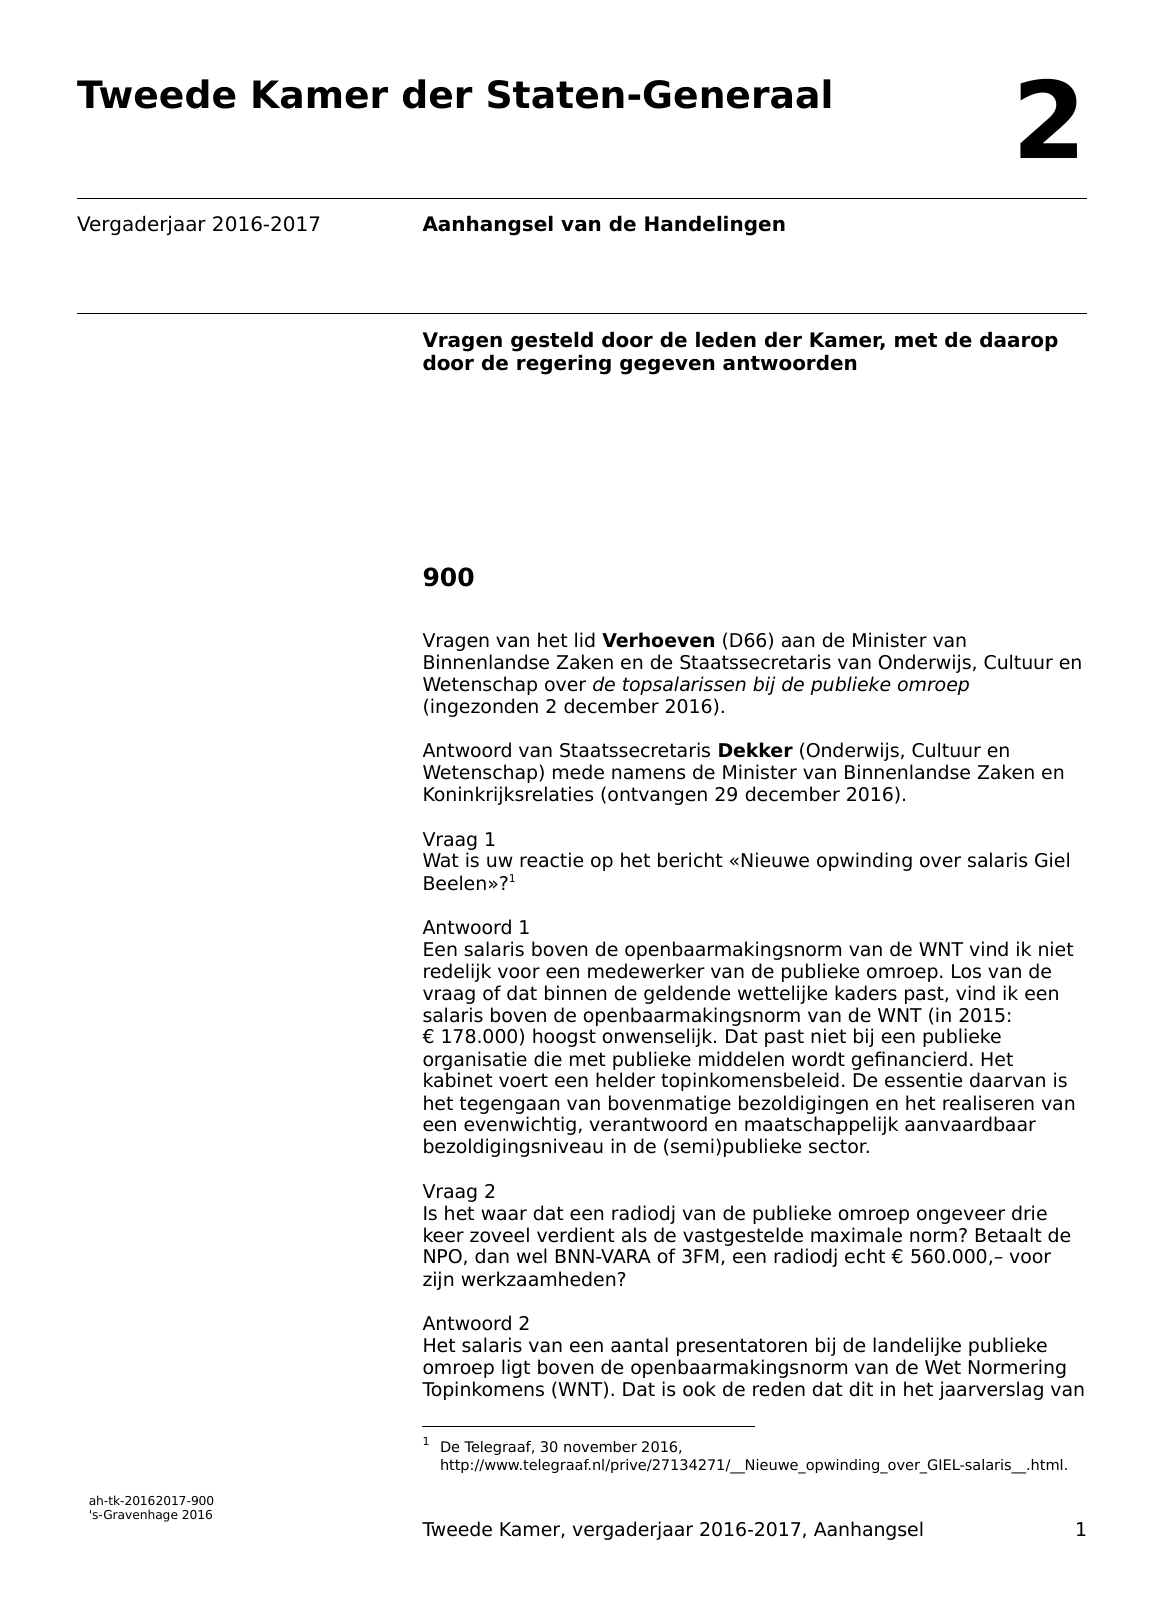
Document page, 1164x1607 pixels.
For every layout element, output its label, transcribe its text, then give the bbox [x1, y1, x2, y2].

text Het salaris van een aantal presentatoren bij de landelijke publieke omroep ligt boven de openbaarmakingsnorm van de Wet Normering Topinkomens (WNT). Dat is ook de reden dat dit in het jaarverslag van [422, 1334, 1087, 1401]
text Wat is uw reactie op het bericht «Nieuwe opwinding over salaris Giel Beelen»? [422, 850, 1087, 894]
text ah-tk-20162017-900 [88, 1494, 323, 1508]
text Antwoord 2 [422, 1313, 1087, 1334]
table_cell [77, 314, 422, 375]
text De Telegraaf, 30 november 2016, http://www.telegraaf.nl/prive/27134271/__Nieuwe_opwinding_over_GIEL-salaris__.html. [422, 1435, 1087, 1474]
text Vragen van het lid Verhoeven (D66) aan de Minister van Binnenlandse Zaken en de Staatssecretaris van Onderwijs, Cultuur en Wetenschap over de topsalarissen bij de publieke omroep (ingezonden 2 december 2016). [422, 630, 1087, 718]
text Antwoord van Staatssecretaris Dekker (Onderwijs, Cultuur en Wetenschap) mede namens de Minister van Binnenlandse Zaken en Koninkrijksrelaties (ontvangen 29 december 2016). [422, 740, 1087, 806]
text Antwoord 1 [422, 917, 1087, 938]
table_header Tweede Kamer der Staten-Generaal [77, 59, 886, 198]
table_header 2 [886, 59, 1087, 198]
table_cell Vragen gesteld door de leden der Kamer, met de daarop door de regering gegeven antwoorden [422, 314, 1087, 375]
text Een salaris boven de openbaarmakingsnorm van de WNT vind ik niet redelijk voor een medewerker van de publieke omroep. Los van de vraag of dat binnen de geldende wettelijke kaders past, vind ik een salaris boven de openbaarmakingsnorm van de WNT (in 2015: € 178.000) hoogst onwenselijk. Dat past niet bij een publieke organisatie die met publieke middelen wordt gefinancierd. Het kabinet voert een helder topinkomensbeleid. De essentie daarvan is het tegengaan van bovenmatige bezoldigingen en het realiseren van een evenwichtig, verantwoord en maatschappelijk aanvaardbaar bezoldigingsniveau in de (semi)publieke sector. [422, 938, 1087, 1158]
text Is het waar dat een radiodj van de publieke omroep ongeveer drie keer zoveel verdient als de vastgestelde maximale norm? Betaalt de NPO, dan wel BNN-VARA of 3FM, een radiodj echt € 560.000,– voor zijn werkzaamheden? [422, 1202, 1087, 1290]
table_cell Aanhangsel van de Handelingen [422, 199, 1087, 313]
table_cell Vergaderjaar 2016-2017 [77, 199, 422, 313]
text 's-Gravenhage 2016 [88, 1508, 323, 1522]
text Vraag 1 [422, 828, 1087, 850]
text 900 [422, 563, 1087, 592]
text Vraag 2 [422, 1181, 1087, 1202]
